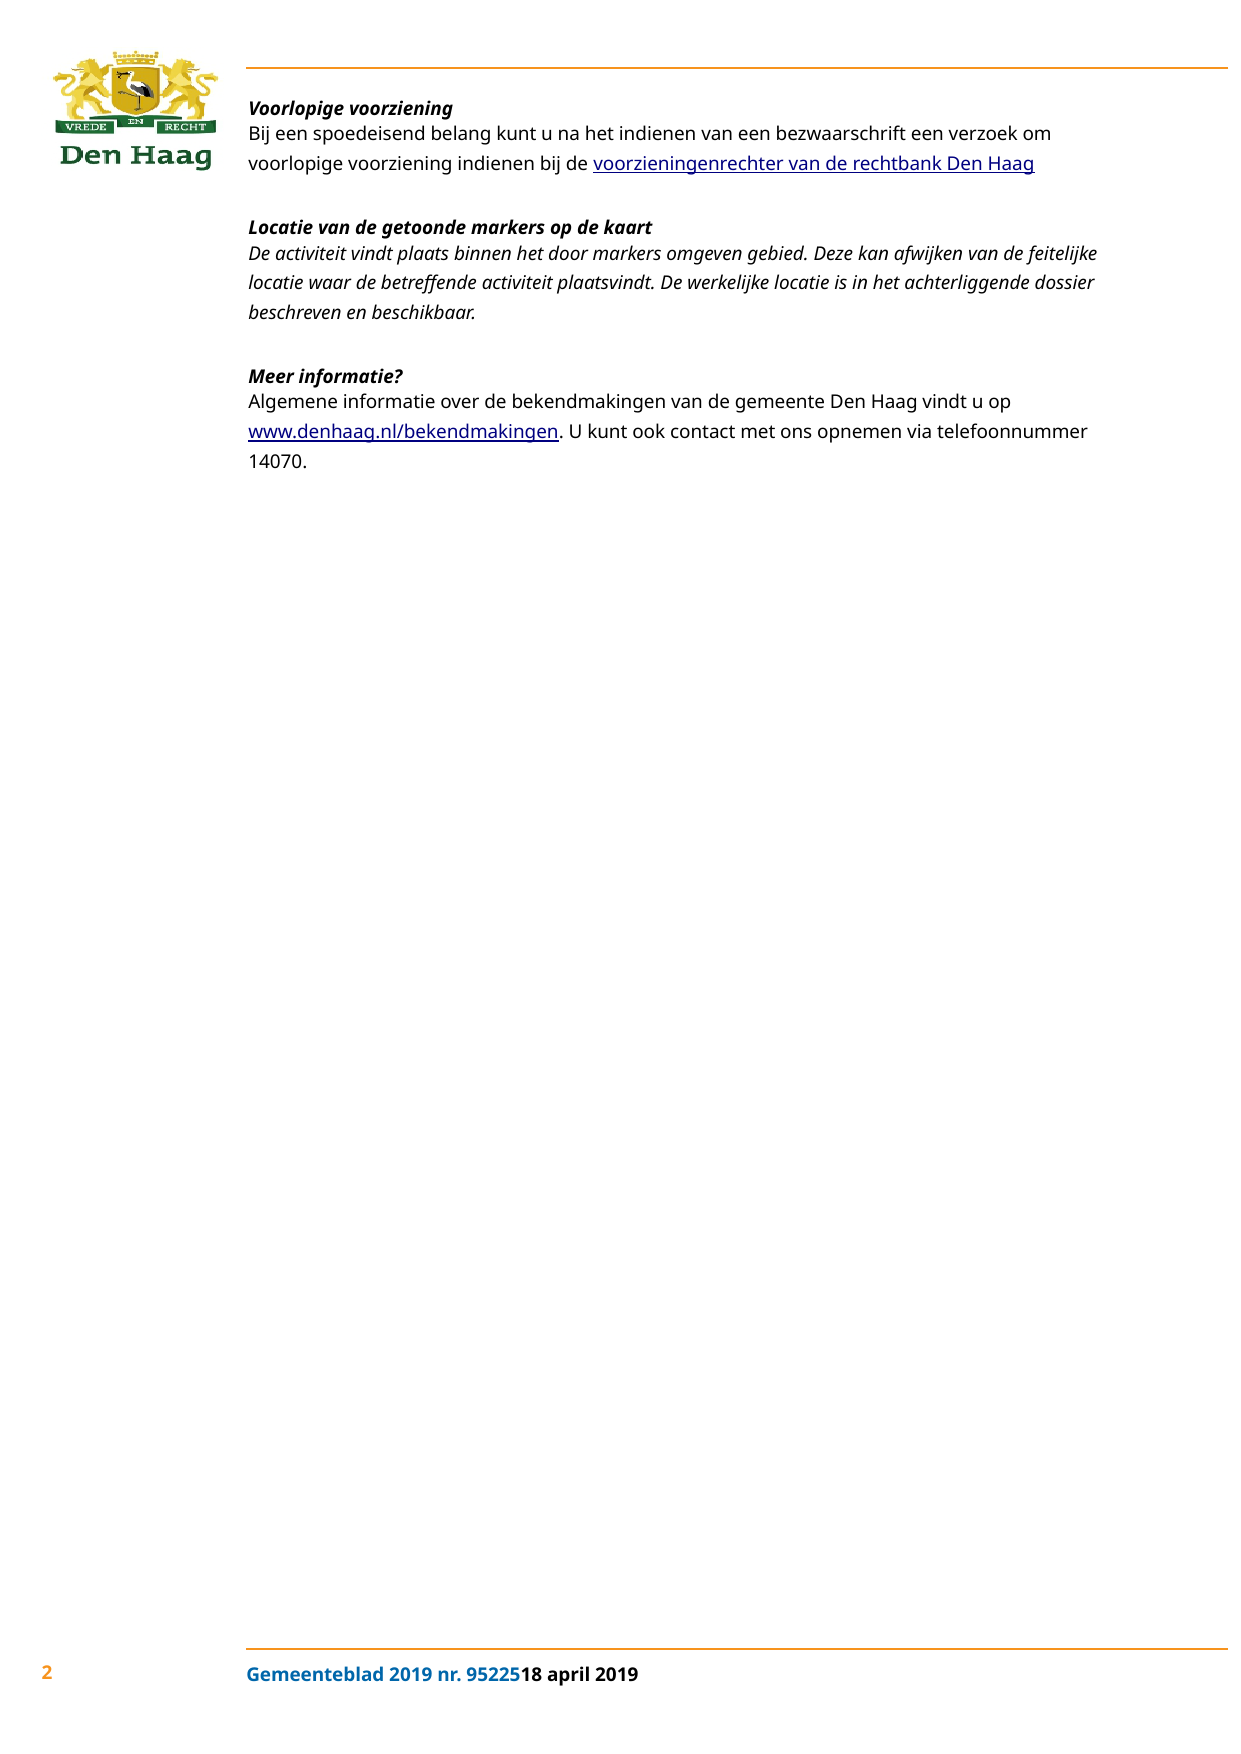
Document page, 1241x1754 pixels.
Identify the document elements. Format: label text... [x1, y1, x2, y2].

text De activiteit vindt plaats binnen het door markers omgeven gebied. Deze kan afwijken van de feitelijke locatie waar de betreffende activiteit plaatsvindt. De werkelijke locatie is in het achterliggende dossier beschreven en beschikbaar. [248, 240, 1152, 325]
text Voorlopige voorziening [248, 95, 1152, 121]
text Algemene informatie over de bekendmakingen van de gemeente Den Haag vindt u op www.denhaag.nl/bekendmakingen. U kunt ook contact met ons opnemen via telefoonnummer 14070. [248, 389, 1152, 473]
text Bij een spoedeisend belang kunt u na het indienen van een bezwaarschrift een verzoek om voorlopige voorziening indienen bij de voorzieningenrechter van de rechtbank Den Haag [248, 121, 1152, 176]
text Locatie van de getoonde markers op de kaart [248, 214, 1152, 240]
text Meer informatie? [248, 363, 1152, 389]
picture [41, 47, 231, 172]
